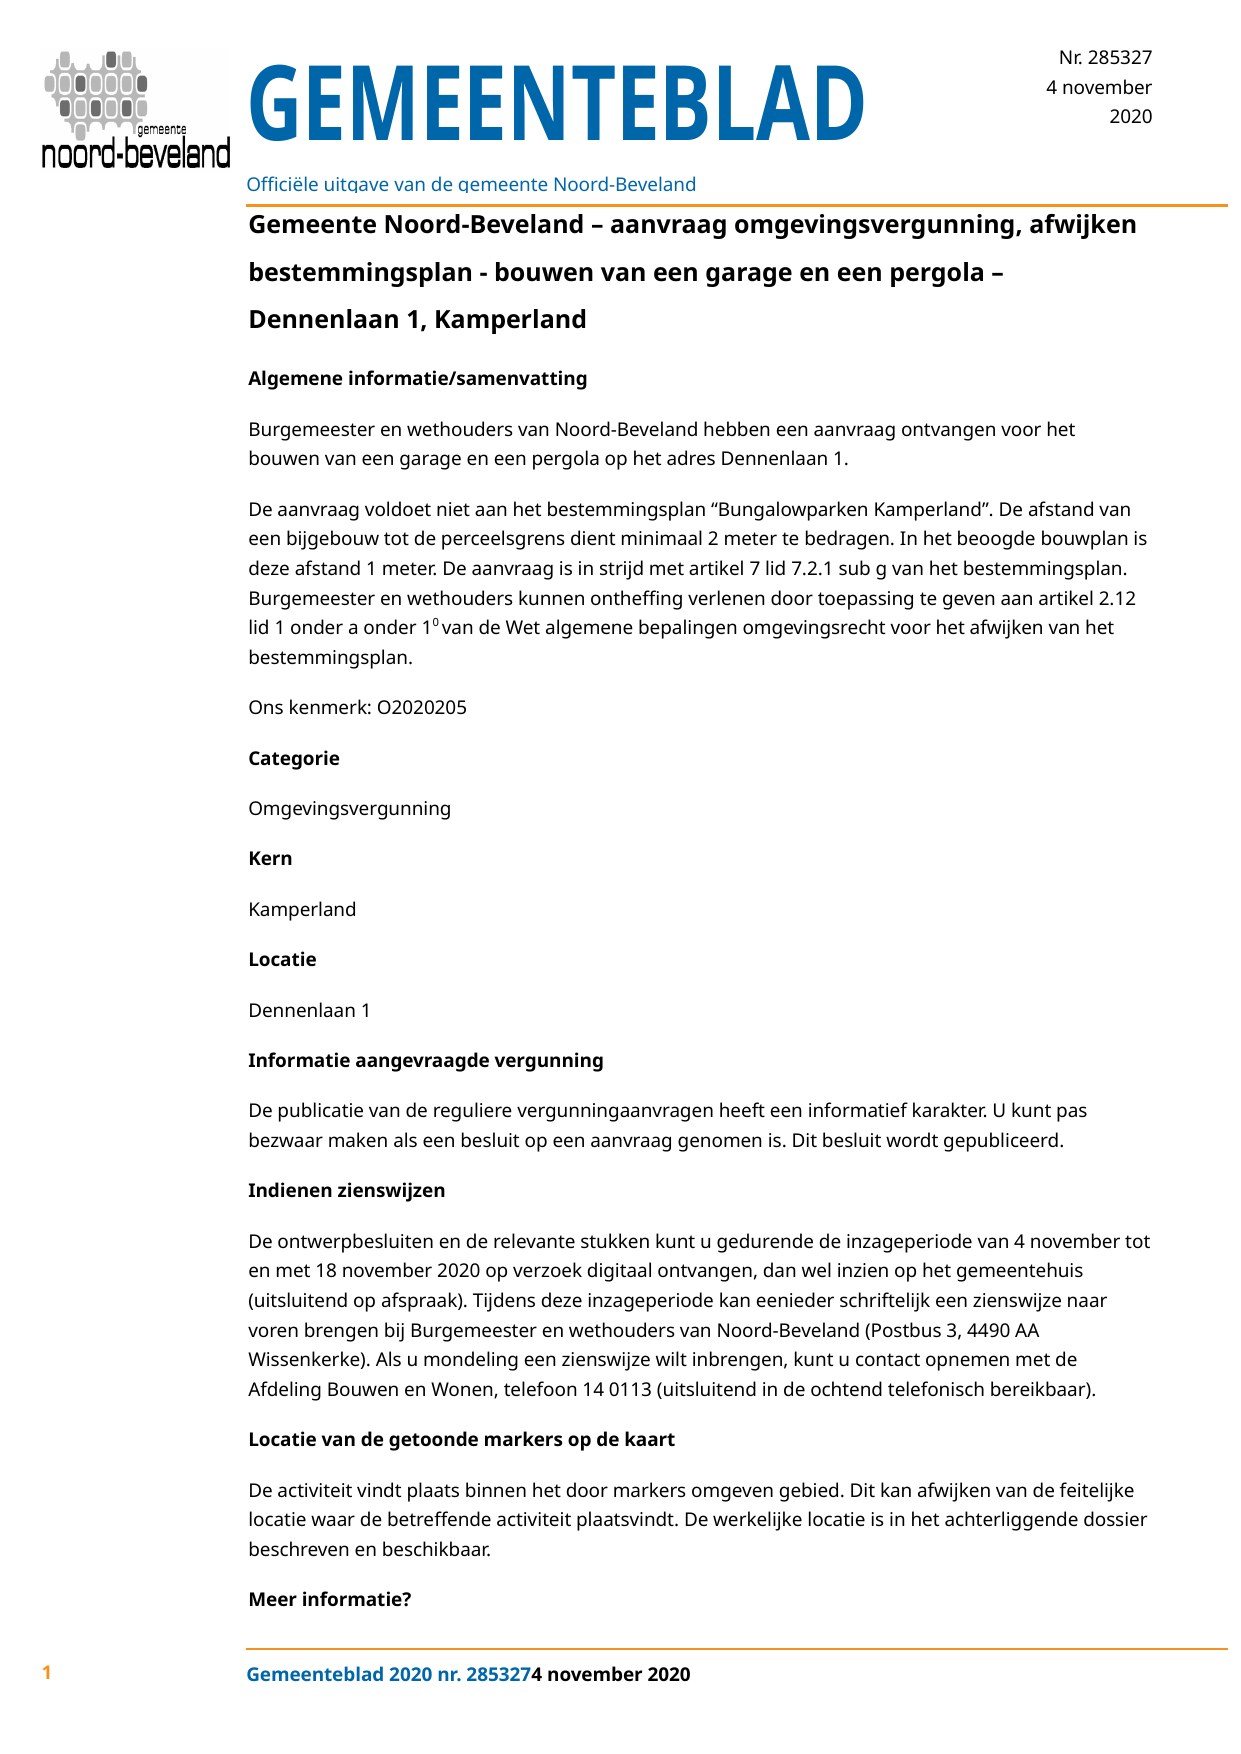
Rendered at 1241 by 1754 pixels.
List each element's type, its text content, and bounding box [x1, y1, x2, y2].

text Informatie aangevraagde vergunning [248, 1047, 1152, 1073]
text De ontwerpbesluiten en de relevante stukken kunt u gedurende de inzageperiode van 4 november tot en met 18 november 2020 op verzoek digitaal ontvangen, dan wel inzien op het gemeentehuis (uitsluitend op afspraak). Tijdens deze inzageperiode kan eenieder schriftelijk een zienswijze naar voren brengen bij Burgemeester en wethouders van Noord-Beveland (Postbus 3, 4490 AA Wissenkerke). Als u mondeling een zienswijze wilt inbrengen, kunt u contact opnemen met de Afdeling Bouwen en Wonen, telefoon 14 0113 (uitsluitend in de ochtend telefonisch bereikbaar). [248, 1228, 1152, 1402]
text Locatie [248, 946, 1152, 972]
text De activiteit vindt plaats binnen het door markers omgeven gebied. Dit kan afwijken van de feitelijke locatie waar de betreffende activiteit plaatsvindt. De werkelijke locatie is in het achterliggende dossier beschreven en beschikbaar. [248, 1477, 1152, 1562]
text Algemene informatie/samenvatting [248, 366, 1152, 391]
text Locatie van de getoonde markers op de kaart [248, 1426, 1152, 1452]
text Kamperland [248, 896, 1152, 922]
text Dennenlaan 1 [248, 997, 1152, 1022]
text Gemeente Noord-Beveland – aanvraag omgevingsvergunning, afwijken bestemmingsplan - bouwen van een garage en een pergola – Dennenlaan 1, Kamperland [248, 207, 1152, 336]
picture [41, 47, 231, 172]
text De aanvraag voldoet niet aan het bestemmingsplan “Bungalowparken Kamperland”. De afstand van een bijgebouw tot de perceelsgrens dient minimaal 2 meter te bedragen. In het beoogde bouwplan is deze afstand 1 meter. De aanvraag is in strijd met artikel 7 lid 7.2.1 sub g van het bestemmingsplan. Burgemeester en wethouders kunnen ontheffing verlenen door toepassing te geven aan artikel 2.12 lid 1 onder a onder 10 van de Wet algemene bepalingen omgevingsrecht voor het afwijken van het bestemmingsplan. [248, 496, 1152, 669]
text Omgevingsvergunning [248, 795, 1152, 821]
text Categorie [248, 745, 1152, 770]
text Indienen zienswijzen [248, 1178, 1152, 1203]
text Kern [248, 846, 1152, 871]
text Meer informatie? [248, 1586, 1152, 1612]
text Ons kenmerk: O2020205 [248, 694, 1152, 720]
text De publicatie van de reguliere vergunningaanvragen heeft een informatief karakter. U kunt pas bezwaar maken als een besluit op een aanvraag genomen is. Dit besluit wordt gepubliceerd. [248, 1098, 1152, 1153]
text Burgemeester en wethouders van Noord-Beveland hebben een aanvraag ontvangen voor het bouwen van een garage en een pergola op het adres Dennenlaan 1. [248, 416, 1152, 471]
